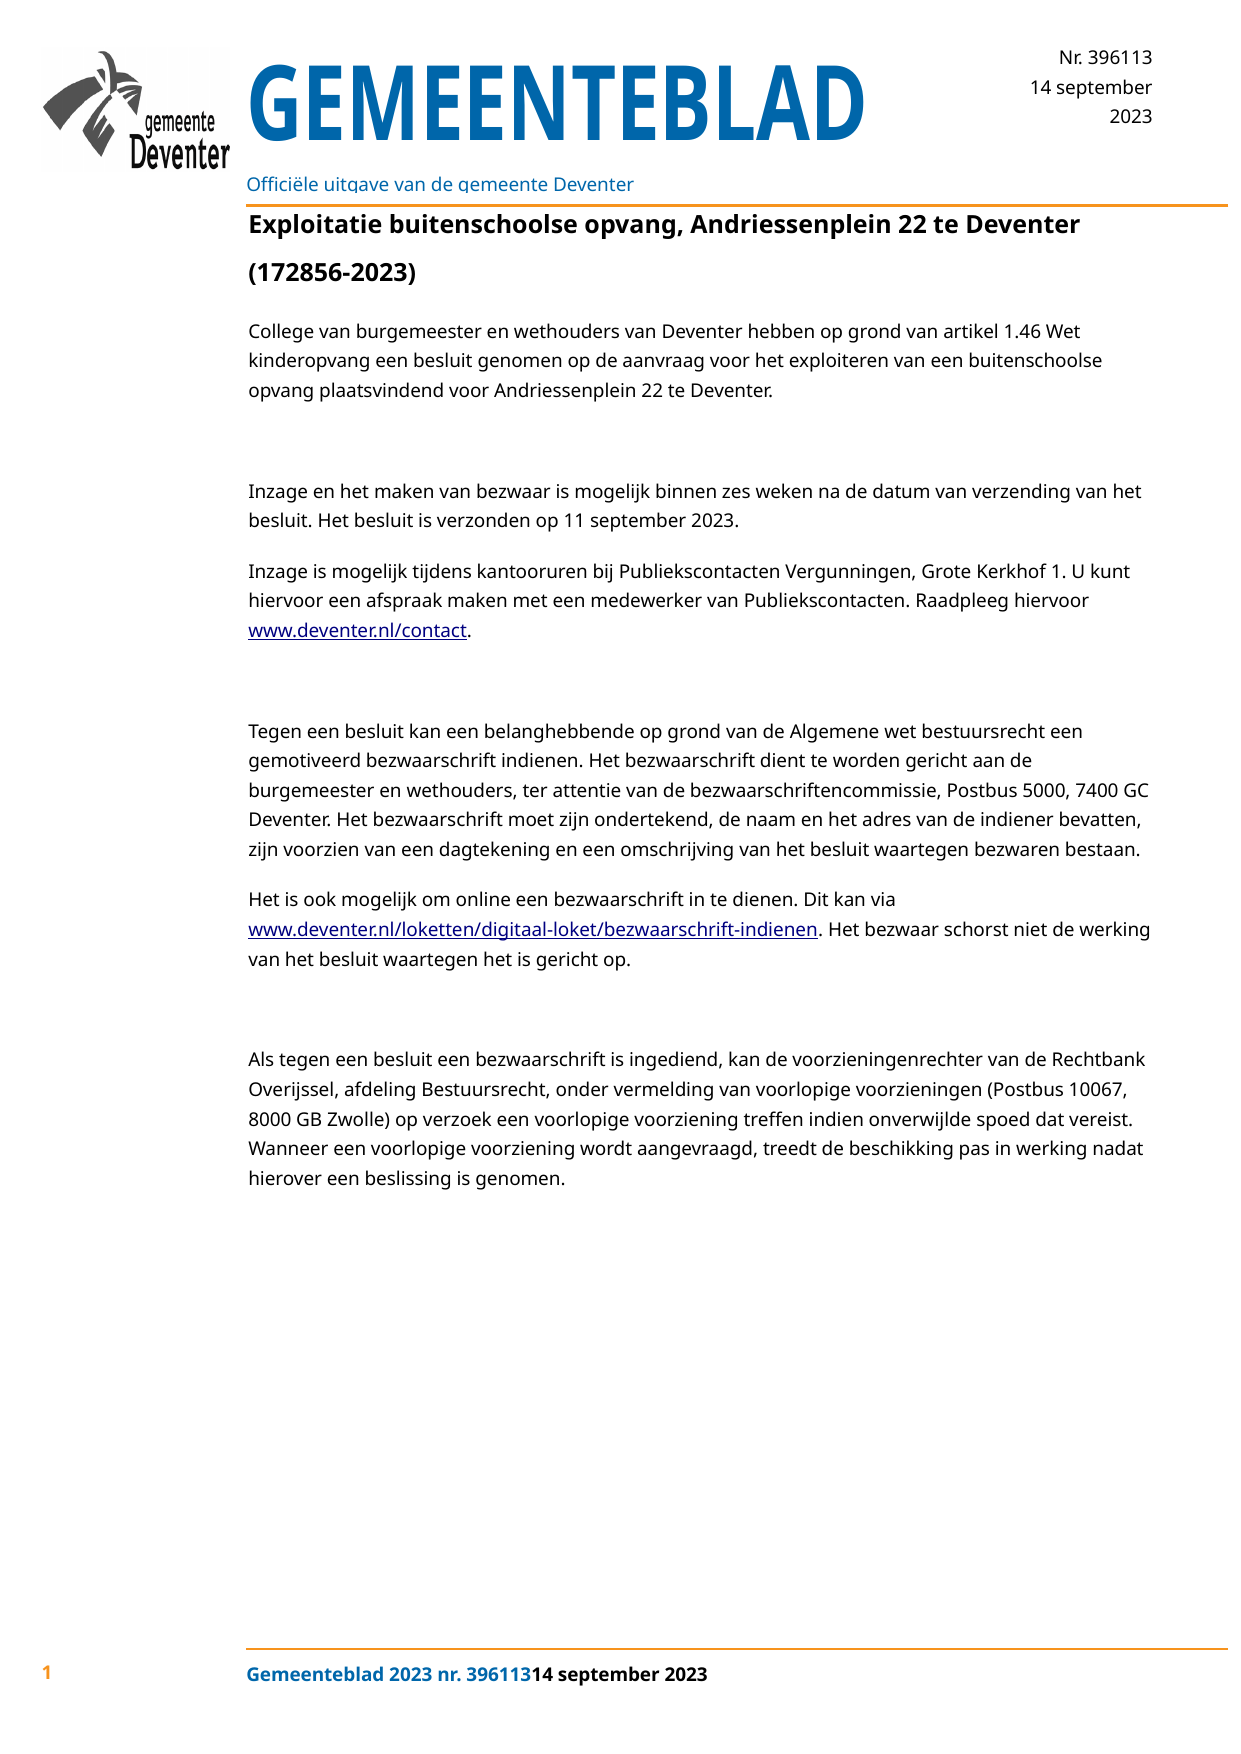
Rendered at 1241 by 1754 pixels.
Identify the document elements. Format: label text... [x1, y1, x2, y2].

text Het is ook mogelijk om online een bezwaarschrift in te dienen. Dit kan via www.deventer.nl/loketten/digitaal-loket/bezwaarschrift-indienen. Het bezwaar schorst niet de werking van het besluit waartegen het is gericht op. [248, 887, 1152, 972]
text Tegen een besluit kan een belanghebbende op grond van de Algemene wet bestuursrecht een gemotiveerd bezwaarschrift indienen. Het bezwaarschrift dient te worden gericht aan de burgemeester en wethouders, ter attentie van de bezwaarschriftencommissie, Postbus 5000, 7400 GC Deventer. Het bezwaarschrift moet zijn ondertekend, de naam en het adres van de indiener bevatten, zijn voorzien van een dagtekening en een omschrijving van het besluit waartegen bezwaren bestaan. [248, 718, 1152, 862]
picture [41, 47, 231, 172]
text Als tegen een besluit een bezwaarschrift is ingediend, kan de voorzieningenrechter van de Rechtbank Overijssel, afdeling Bestuursrecht, onder vermelding van voorlopige voorzieningen (Postbus 10067, 8000 GB Zwolle) op verzoek een voorlopige voorziening treffen indien onverwijlde spoed dat vereist. Wanneer een voorlopige voorziening wordt aangevraagd, treedt de beschikking pas in werking nadat hierover een beslissing is genomen. [248, 1047, 1152, 1191]
text Inzage is mogelijk tijdens kantooruren bij Publiekscontacten Vergunningen, Grote Kerkhof 1. U kunt hiervoor een afspraak maken met een medewerker van Publiekscontacten. Raadpleeg hiervoor www.deventer.nl/contact. [248, 558, 1152, 643]
text Exploitatie buitenschoolse opvang, Andriessenplein 22 te Deventer (172856-2023) [248, 207, 1152, 288]
text College van burgemeester en wethouders van Deventer hebben op grond van artikel 1.46 Wet kinderopvang een besluit genomen op de aanvraag voor het exploiteren van een buitenschoolse opvang plaatsvindend voor Andriessenplein 22 te Deventer. [248, 318, 1152, 403]
text Inzage en het maken van bezwaar is mogelijk binnen zes weken na de datum van verzending van het besluit. Het besluit is verzonden op 11 september 2023. [248, 478, 1152, 533]
